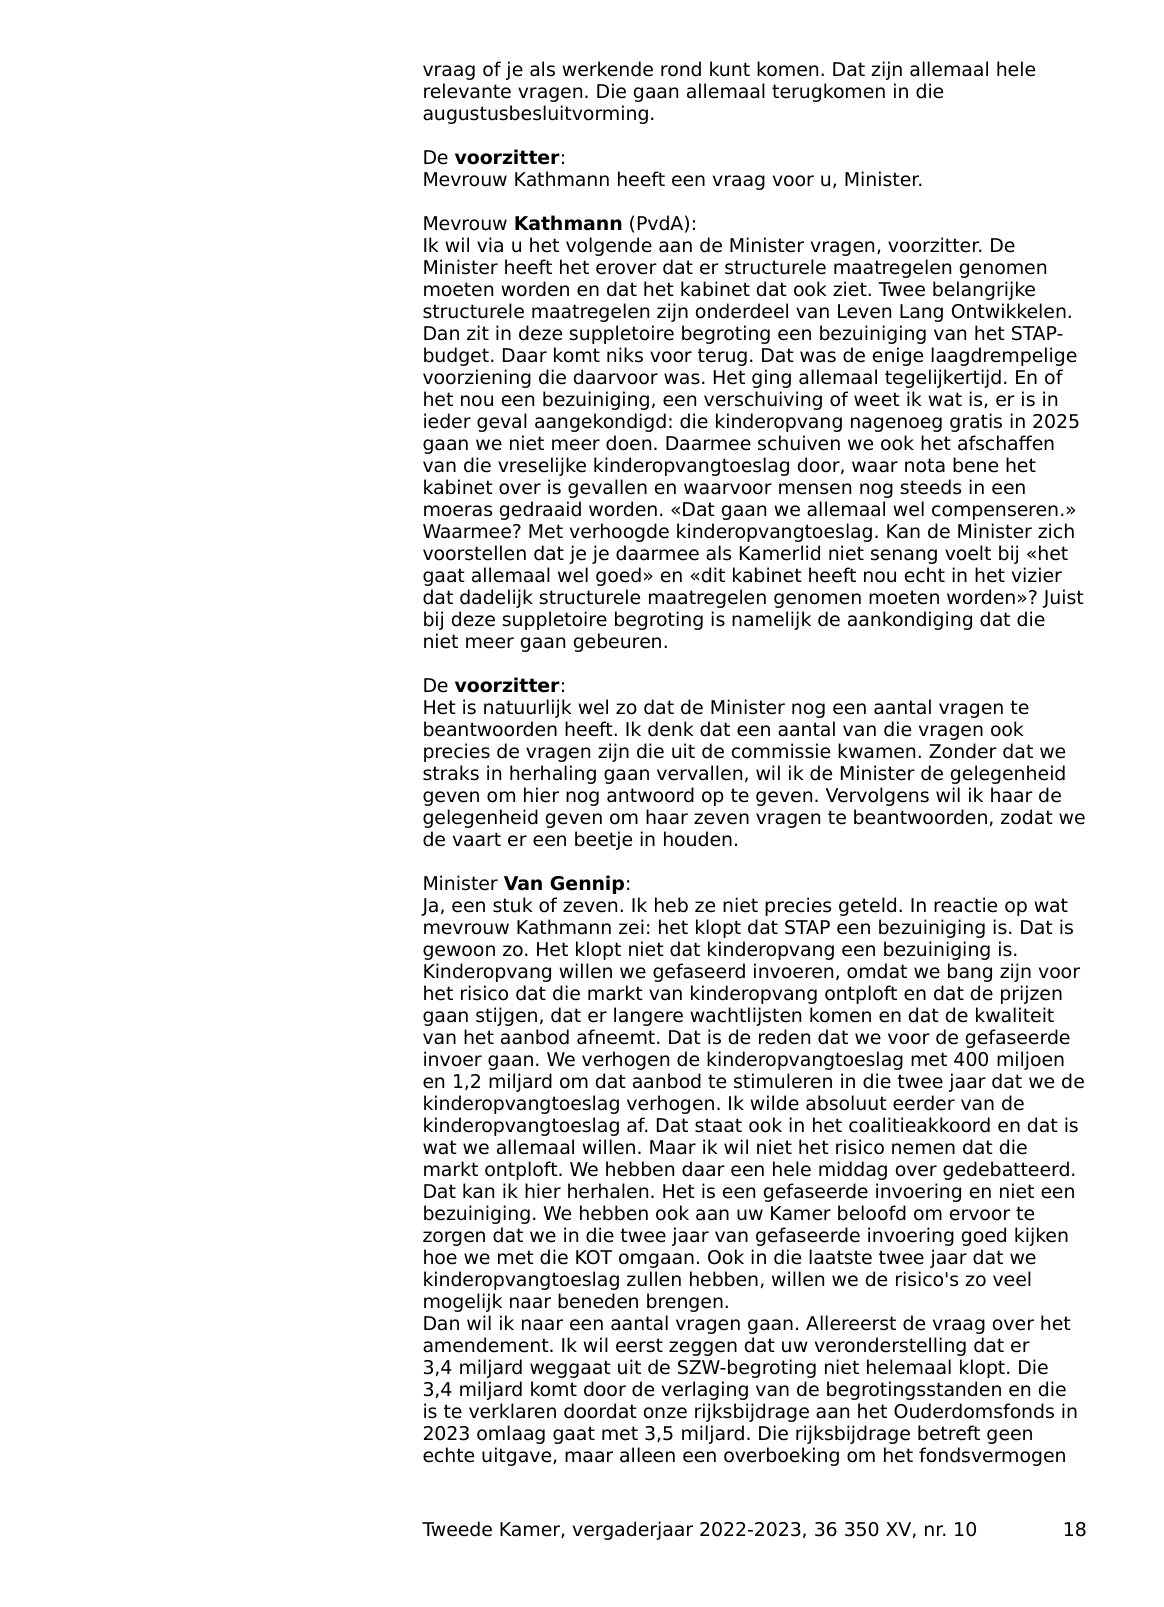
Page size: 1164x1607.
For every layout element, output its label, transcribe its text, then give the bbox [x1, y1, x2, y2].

text Ik wil via u het volgende aan de Minister vragen, voorzitter. De Minister heeft het erover dat er structurele maatregelen genomen moeten worden en dat het kabinet dat ook ziet. Twee belangrijke structurele maatregelen zijn onderdeel van Leven Lang Ontwikkelen. Dan zit in deze suppletoire begroting een bezuiniging van het STAP-budget. Daar komt niks voor terug. Dat was de enige laagdrempelige voorziening die daarvoor was. Het ging allemaal tegelijkertijd. En of het nou een bezuiniging, een verschuiving of weet ik wat is, er is in ieder geval aangekondigd: die kinderopvang nagenoeg gratis in 2025 gaan we niet meer doen. Daarmee schuiven we ook het afschaffen van die vreselijke kinderopvangtoeslag door, waar nota bene het kabinet over is gevallen en waarvoor mensen nog steeds in een moeras gedraaid worden. «Dat gaan we allemaal wel compenseren.» Waarmee? Met verhoogde kinderopvangtoeslag. Kan de Minister zich voorstellen dat je je daarmee als Kamerlid niet senang voelt bij «het gaat allemaal wel goed» en «dit kabinet heeft nou echt in het vizier dat dadelijk structurele maatregelen genomen moeten worden»? Juist bij deze suppletoire begroting is namelijk de aankondiging dat die niet meer gaan gebeuren. [422, 235, 1087, 653]
text Dan wil ik naar een aantal vragen gaan. Allereerst de vraag over het amendement. Ik wil eerst zeggen dat uw veronderstelling dat er 3,4 miljard weggaat uit de SZW-begroting niet helemaal klopt. Die 3,4 miljard komt door de verlaging van de begrotingsstanden en die is te verklaren doordat onze rijksbijdrage aan het Ouderdomsfonds in 2023 omlaag gaat met 3,5 miljard. Die rijksbijdrage betreft geen echte uitgave, maar alleen een overboeking om het fondsvermogen [422, 1313, 1087, 1467]
text Het is natuurlijk wel zo dat de Minister nog een aantal vragen te beantwoorden heeft. Ik denk dat een aantal van die vragen ook precies de vragen zijn die uit de commissie kwamen. Zonder dat we straks in herhaling gaan vervallen, wil ik de Minister de gelegenheid geven om hier nog antwoord op te geven. Vervolgens wil ik haar de gelegenheid geven om haar zeven vragen te beantwoorden, zodat we de vaart er een beetje in houden. [422, 697, 1087, 851]
text Mevrouw Kathmann heeft een vraag voor u, Minister. [422, 169, 1087, 191]
text De voorzitter: [422, 675, 1087, 697]
text Mevrouw Kathmann (PvdA): [422, 213, 1087, 235]
text De voorzitter: [422, 147, 1087, 169]
text vraag of je als werkende rond kunt komen. Dat zijn allemaal hele relevante vragen. Die gaan allemaal terugkomen in die augustusbesluitvorming. [422, 59, 1087, 125]
text Ja, een stuk of zeven. Ik heb ze niet precies geteld. In reactie op wat mevrouw Kathmann zei: het klopt dat STAP een bezuiniging is. Dat is gewoon zo. Het klopt niet dat kinderopvang een bezuiniging is. Kinderopvang willen we gefaseerd invoeren, omdat we bang zijn voor het risico dat die markt van kinderopvang ontploft en dat de prijzen gaan stijgen, dat er langere wachtlijsten komen en dat de kwaliteit van het aanbod afneemt. Dat is de reden dat we voor de gefaseerde invoer gaan. We verhogen de kinderopvangtoeslag met 400 miljoen en 1,2 miljard om dat aanbod te stimuleren in die twee jaar dat we de kinderopvangtoeslag verhogen. Ik wilde absoluut eerder van de kinderopvangtoeslag af. Dat staat ook in het coalitieakkoord en dat is wat we allemaal willen. Maar ik wil niet het risico nemen dat die markt ontploft. We hebben daar een hele middag over gedebatteerd. Dat kan ik hier herhalen. Het is een gefaseerde invoering en niet een bezuiniging. We hebben ook aan uw Kamer beloofd om ervoor te zorgen dat we in die twee jaar van gefaseerde invoering goed kijken hoe we met die KOT omgaan. Ook in die laatste twee jaar dat we kinderopvangtoeslag zullen hebben, willen we de risico's zo veel mogelijk naar beneden brengen. [422, 895, 1087, 1313]
text Minister Van Gennip: [422, 873, 1087, 895]
